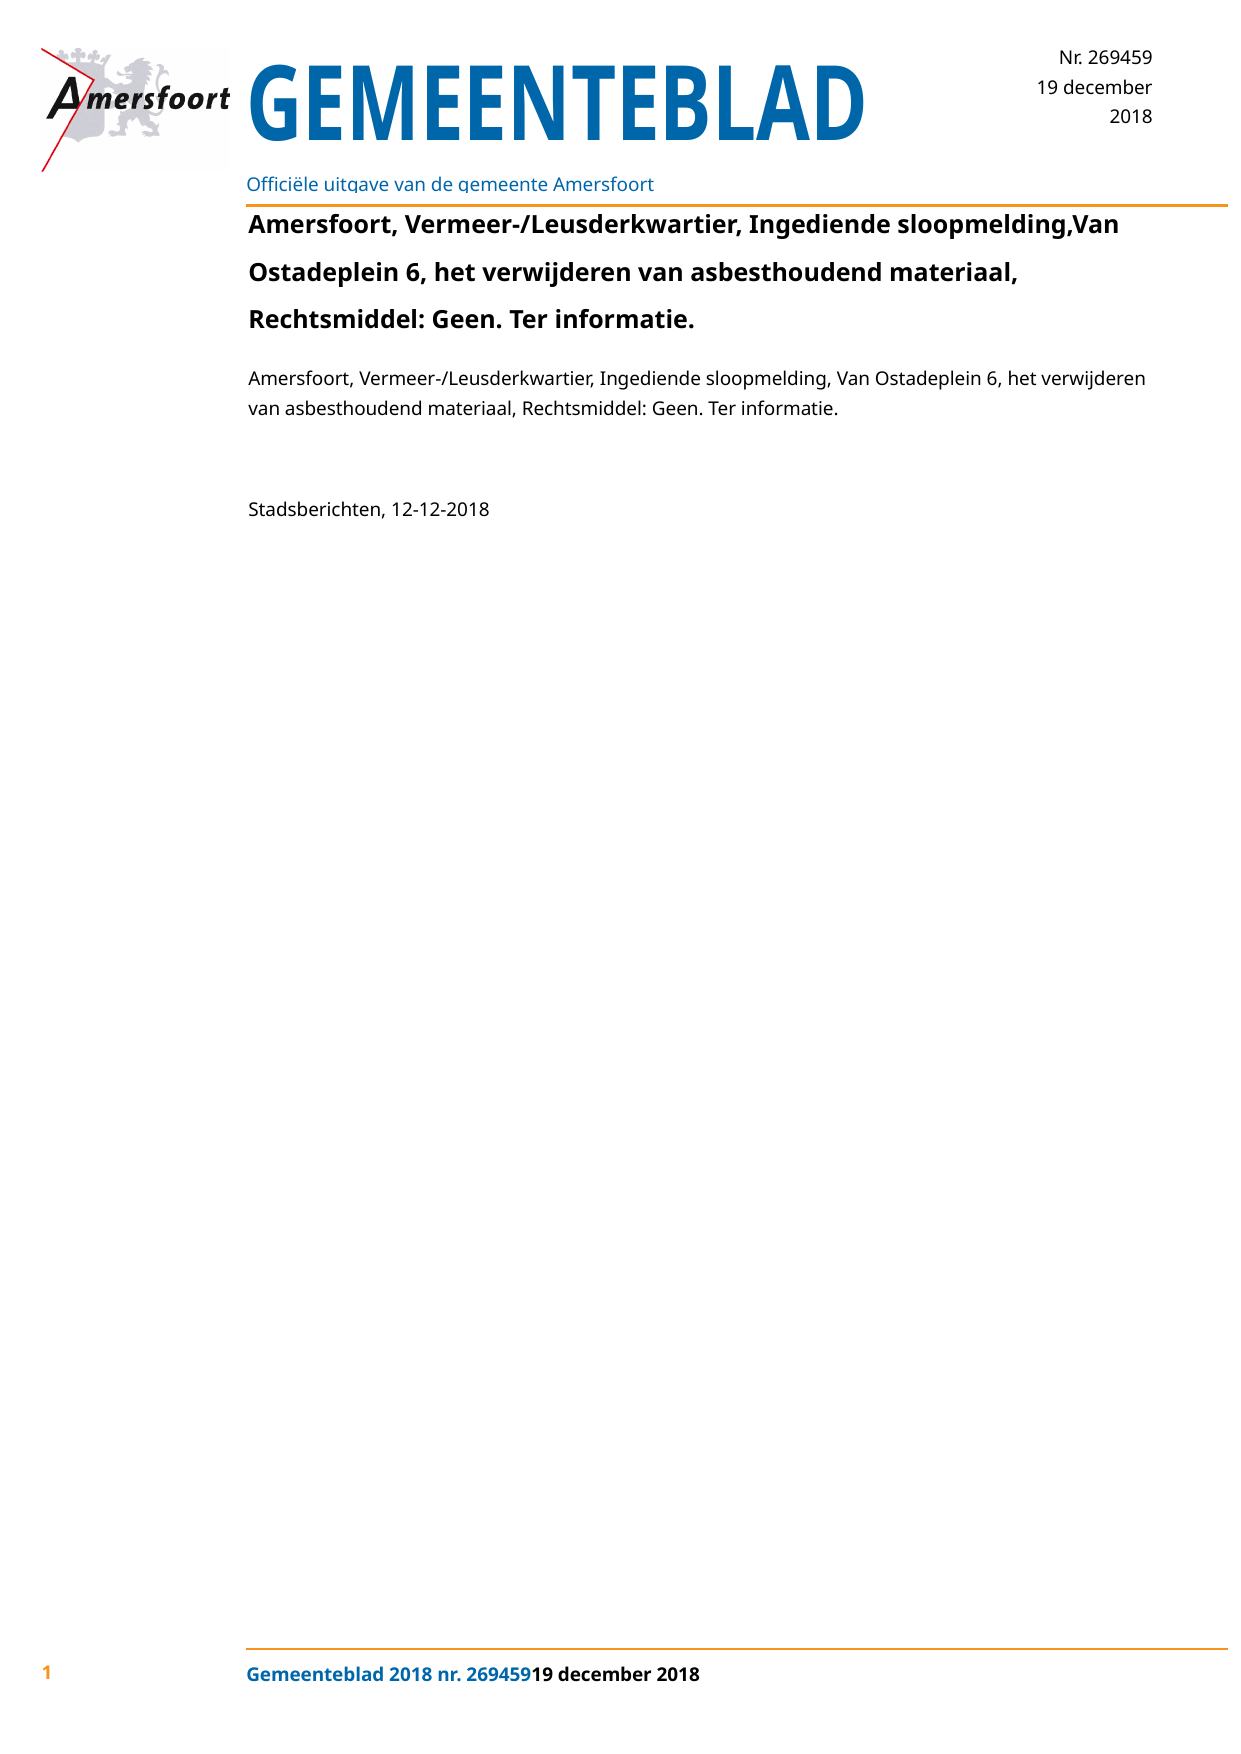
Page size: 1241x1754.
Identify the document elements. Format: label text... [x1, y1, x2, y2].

picture [41, 47, 231, 172]
text Stadsberichten, 12-12-2018 [248, 496, 1152, 522]
text Amersfoort, Vermeer-/Leusderkwartier, Ingediende sloopmelding, Van Ostadeplein 6, het verwijderen van asbesthoudend materiaal, Rechtsmiddel: Geen. Ter informatie. [248, 366, 1152, 421]
text Amersfoort, Vermeer-/Leusderkwartier, Ingediende sloopmelding,Van Ostadeplein 6, het verwijderen van asbesthoudend materiaal, Rechtsmiddel: Geen. Ter informatie. [248, 207, 1152, 336]
